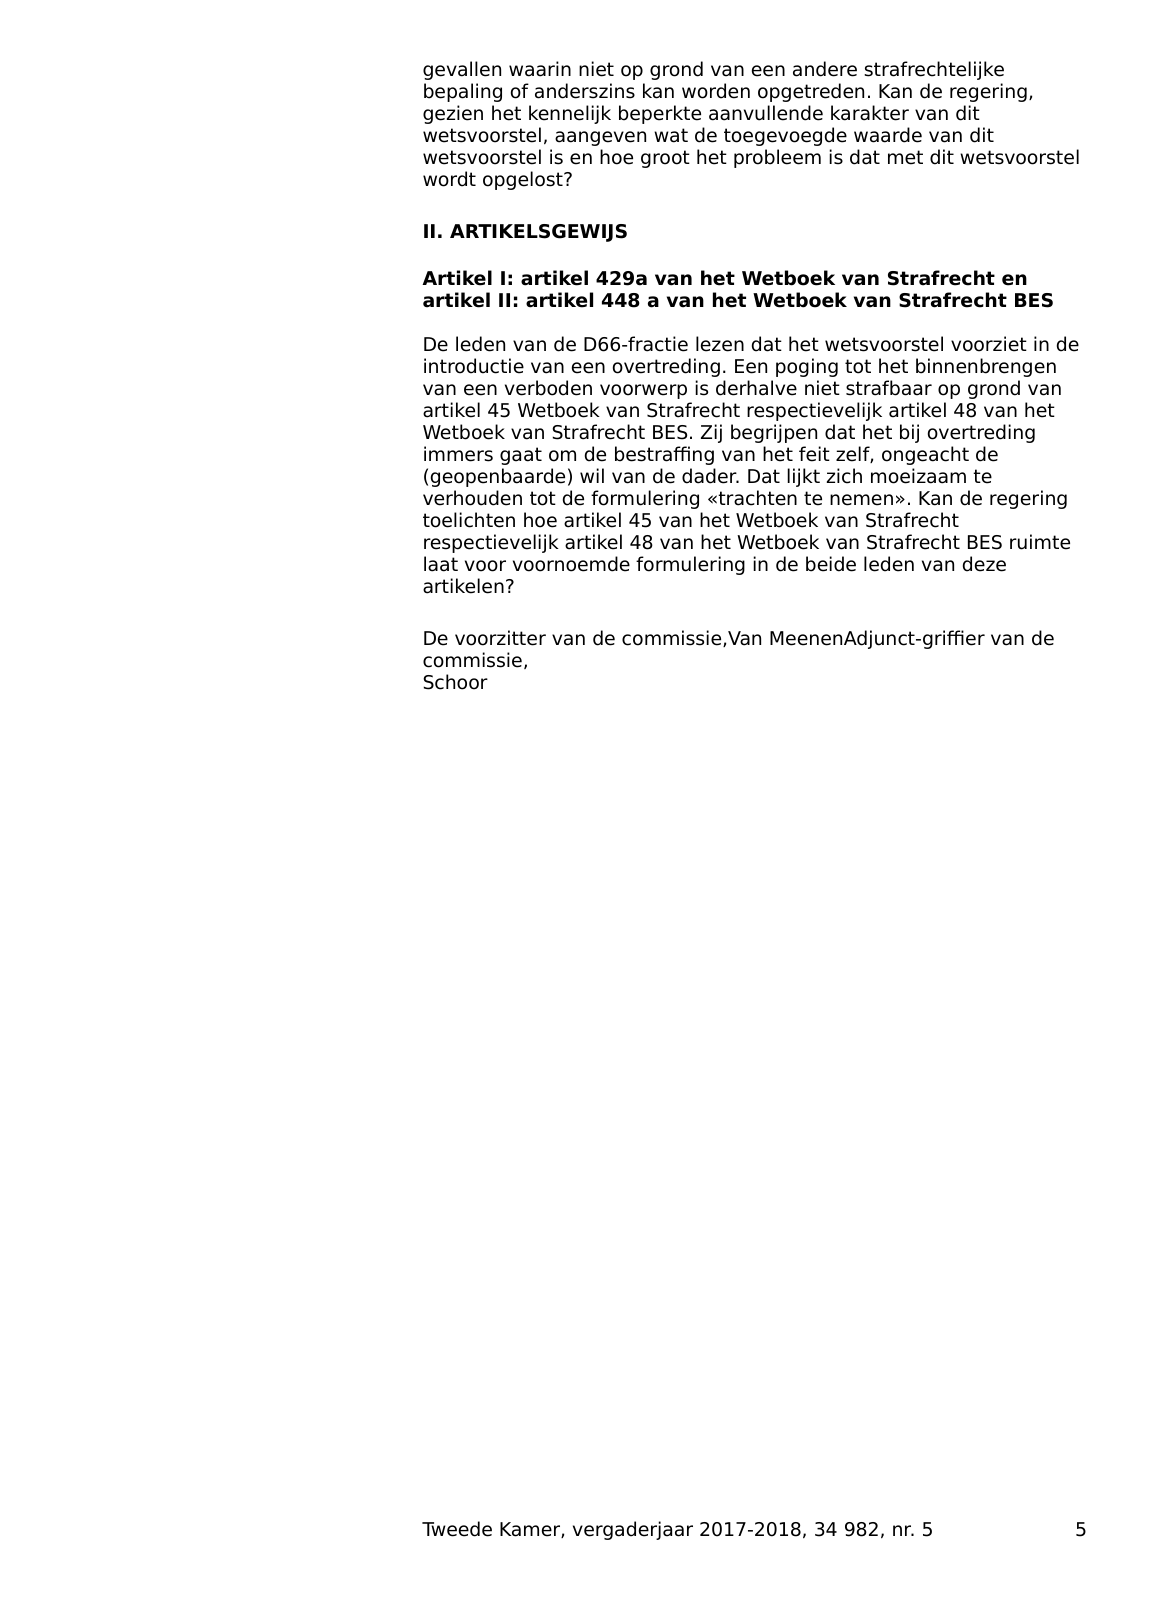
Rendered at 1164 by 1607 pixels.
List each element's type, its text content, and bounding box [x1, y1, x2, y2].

text gevallen waarin niet op grond van een andere strafrechtelijke bepaling of anderszins kan worden opgetreden. Kan de regering, gezien het kennelijk beperkte aanvullende karakter van dit wetsvoorstel, aangeven wat de toegevoegde waarde van dit wetsvoorstel is en hoe groot het probleem is dat met dit wetsvoorstel wordt opgelost? [422, 59, 1087, 191]
subtitle II. ARTIKELSGEWIJS [422, 221, 1087, 243]
subtitle Artikel I: artikel 429a van het Wetboek van Strafrecht en artikel II: artikel 448 a van het Wetboek van Strafrecht BES [422, 268, 1087, 312]
text De leden van de D66-fractie lezen dat het wetsvoorstel voorziet in de introductie van een overtreding. Een poging tot het binnenbrengen van een verboden voorwerp is derhalve niet strafbaar op grond van artikel 45 Wetboek van Strafrecht respectievelijk artikel 48 van het Wetboek van Strafrecht BES. Zij begrijpen dat het bij overtreding immers gaat om de bestraffing van het feit zelf, ongeacht de (geopenbaarde) wil van de dader. Dat lijkt zich moeizaam te verhouden tot de formulering «trachten te nemen». Kan de regering toelichten hoe artikel 45 van het Wetboek van Strafrecht respectievelijk artikel 48 van het Wetboek van Strafrecht BES ruimte laat voor voornoemde formulering in de beide leden van deze artikelen? [422, 334, 1087, 598]
text De voorzitter van de commissie,Van MeenenAdjunct-griffier van de commissie, Schoor [422, 628, 1087, 694]
